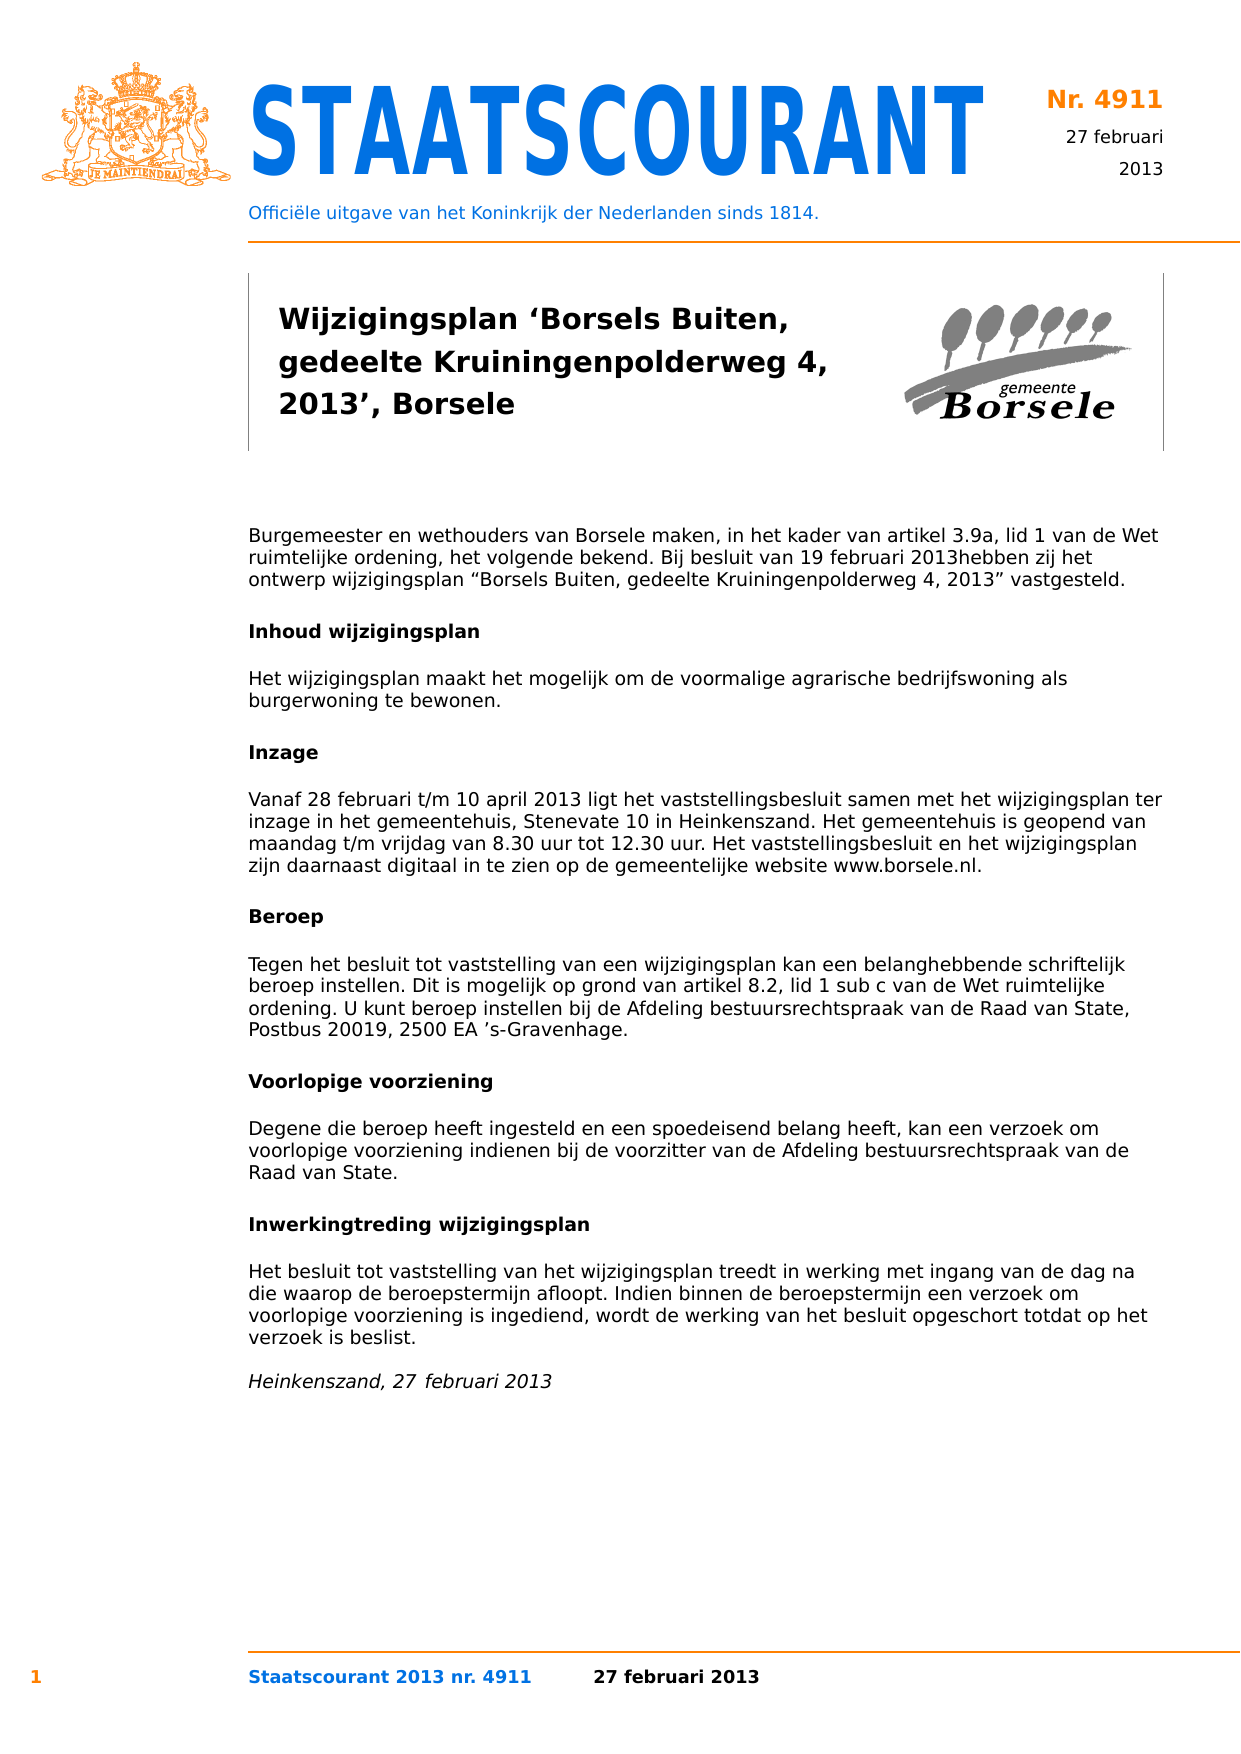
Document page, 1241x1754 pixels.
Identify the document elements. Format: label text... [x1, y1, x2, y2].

subtitle Beroep [248, 906, 1163, 928]
text Het wijzigingsplan maakt het mogelijk om de voormalige agrarische bedrijfswoning als burgerwoning te bewonen. [248, 668, 1163, 712]
table_header STAATSCOURANT [248, 62, 998, 203]
subtitle Wijzigingsplan ‘Borsels Buiten, gedeelte Kruiningenpolderweg 4, 2013’, Borsele [249, 273, 1163, 451]
table_header Nr. 4911 [998, 62, 1240, 121]
subtitle Inzage [248, 742, 1163, 763]
text Degene die beroep heeft ingesteld en een spoedeisend belang heeft, kan een verzoek om voorlopige voorziening indienen bij de voorzitter van de Afdeling bestuursrechtspraak van de Raad van State. [248, 1118, 1163, 1184]
text Het besluit tot vaststelling van het wijzigingsplan treedt in werking met ingang van de dag na die waarop de beroepstermijn afloopt. Indien binnen de beroepstermijn een verzoek om voorlopige voorziening is ingediend, wordt de werking van het besluit opgeschort totdat op het verzoek is beslist. [248, 1261, 1163, 1349]
table_header [25, 62, 248, 241]
text Vanaf 28 februari t/m 10 april 2013 ligt het vaststellingsbesluit samen met het wijzigingsplan ter inzage in het gemeentehuis, Stenevate 10 in Heinkenszand. Het gemeentehuis is geopend van maandag t/m vrijdag van 8.30 uur tot 12.30 uur. Het vaststellingsbesluit en het wijzigingsplan zijn daarnaast digitaal in te zien op de gemeentelijke website www.borsele.nl. [248, 788, 1163, 876]
table_cell 27 februari [998, 121, 1240, 153]
picture [41, 62, 231, 186]
table_cell 2013 [998, 153, 1240, 203]
subtitle Inhoud wijzigingsplan [248, 621, 1163, 643]
text Heinkenszand, 27 februari 2013 [248, 1371, 1163, 1393]
table_cell Officiële uitgave van het Koninkrijk der Nederlanden sinds 1814. [248, 203, 1240, 241]
subtitle Voorlopige voorziening [248, 1071, 1163, 1093]
picture [903, 302, 1134, 421]
text Tegen het besluit tot vaststelling van een wijzigingsplan kan een belanghebbende schriftelijk beroep instellen. Dit is mogelijk op grond van artikel 8.2, lid 1 sub c van de Wet ruimtelijke ordening. U kunt beroep instellen bij de Afdeling bestuursrechtspraak van de Raad van State, Postbus 20019, 2500 EA ’s-Gravenhage. [248, 953, 1163, 1041]
text Burgemeester en wethouders van Borsele maken, in het kader van artikel 3.9a, lid 1 van de Wet ruimtelijke ordening, het volgende bekend. Bij besluit van 19 februari 2013hebben zij het ontwerp wijzigingsplan “Borsels Buiten, gedeelte Kruiningenpolderweg 4, 2013” vastgesteld. [248, 525, 1163, 591]
subtitle Inwerkingtreding wijzigingsplan [248, 1214, 1163, 1236]
